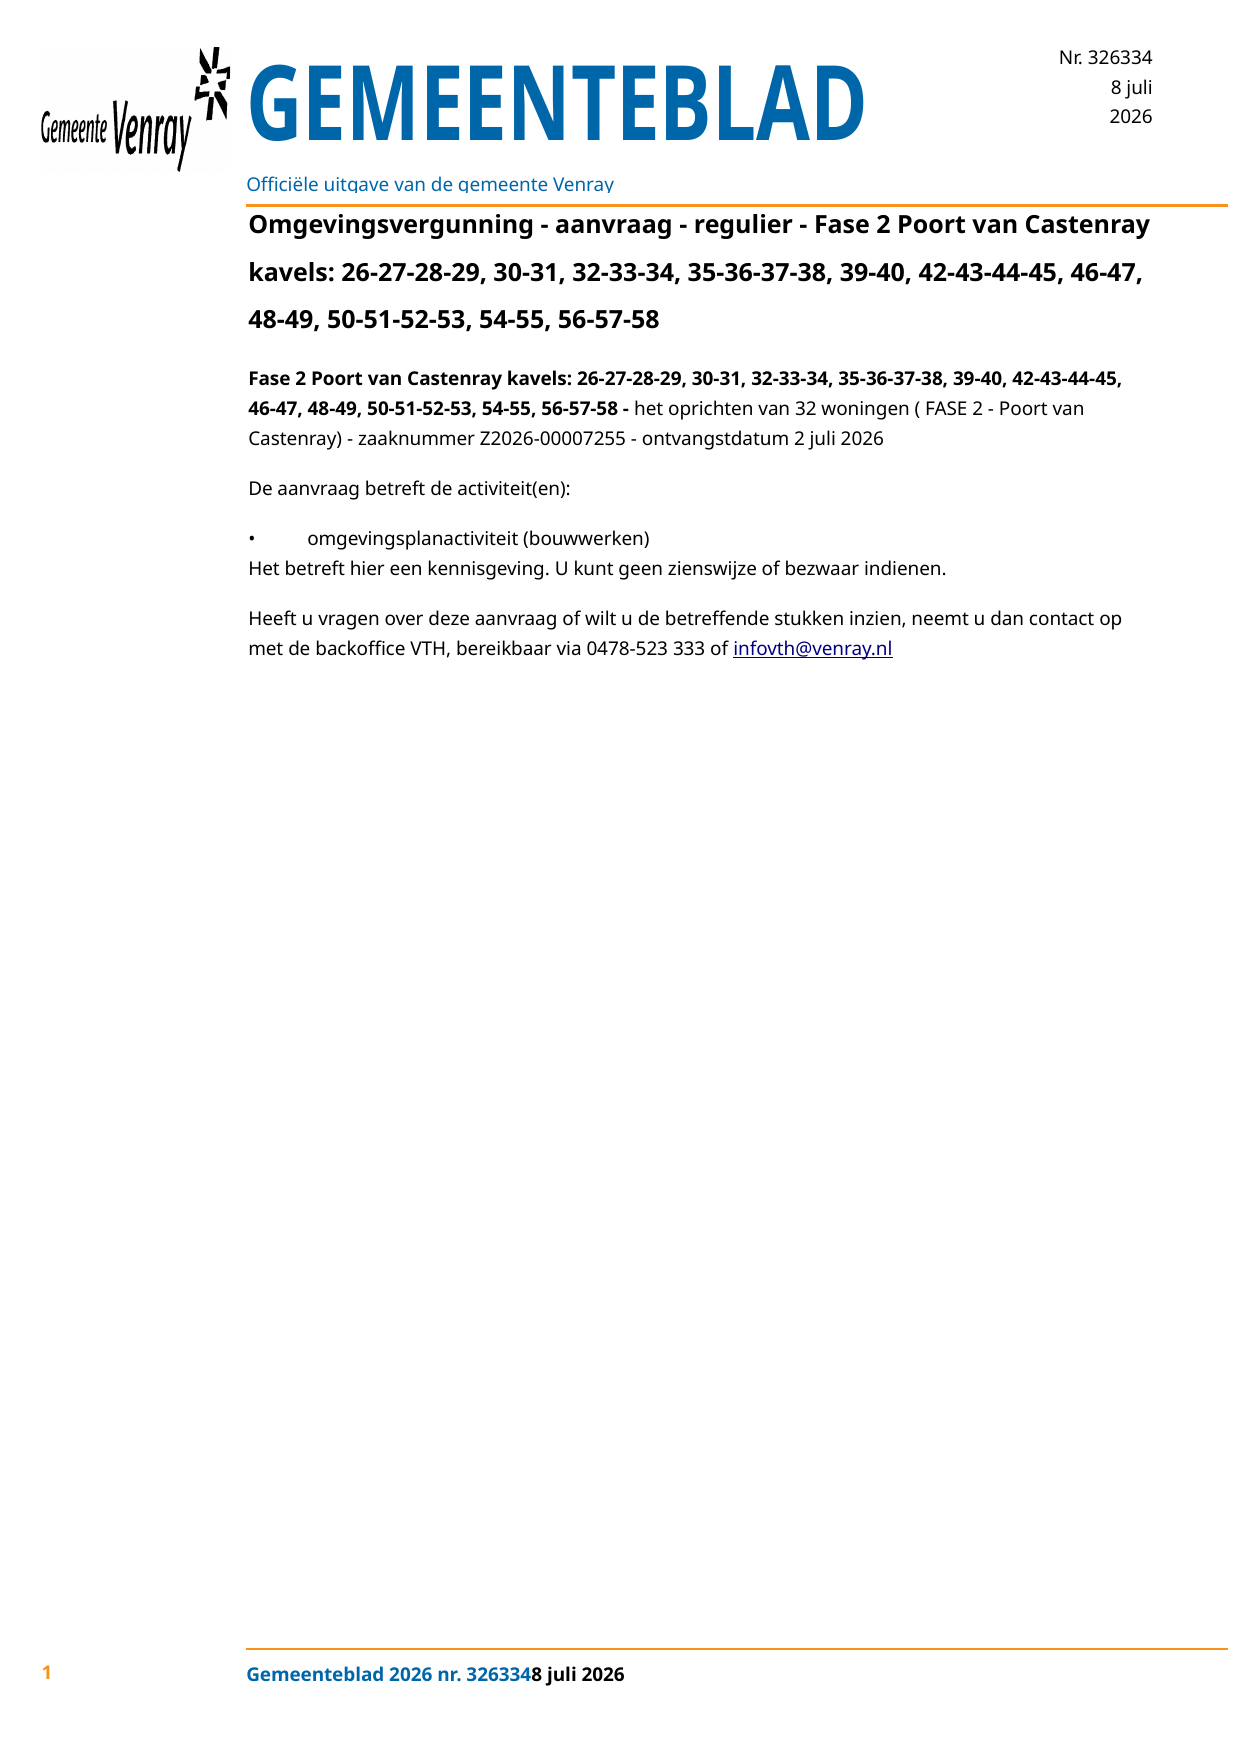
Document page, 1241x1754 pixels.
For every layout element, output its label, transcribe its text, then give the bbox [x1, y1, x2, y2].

text Het betreft hier een kennisgeving. U kunt geen zienswijze of bezwaar indienen. [248, 555, 1152, 581]
text Heeft u vragen over deze aanvraag of wilt u de betreffende stukken inzien, neemt u dan contact op met de backoffice VTH, bereikbaar via 0478-523 333 of infovth@venray.nl [248, 606, 1152, 661]
text Fase 2 Poort van Castenray kavels: 26-27-28-29, 30-31, 32-33-34, 35-36-37-38, 39-40, 42-43-44-45, 46-47, 48-49, 50-51-52-53, 54-55, 56-57-58 - het oprichten van 32 woningen ( FASE 2 - Poort van Castenray) - zaaknummer Z2026-00007255 - ontvangstdatum 2 juli 2026 [248, 366, 1152, 450]
picture [41, 47, 231, 172]
text De aanvraag betreft de activiteit(en): [248, 475, 1152, 501]
list omgevingsplanactiviteit (bouwwerken) [248, 526, 1152, 551]
text Omgevingsvergunning - aanvraag - regulier - Fase 2 Poort van Castenray kavels: 26-27-28-29, 30-31, 32-33-34, 35-36-37-38, 39-40, 42-43-44-45, 46-47, 48-49, 50-51-52-53, 54-55, 56-57-58 [248, 207, 1152, 336]
